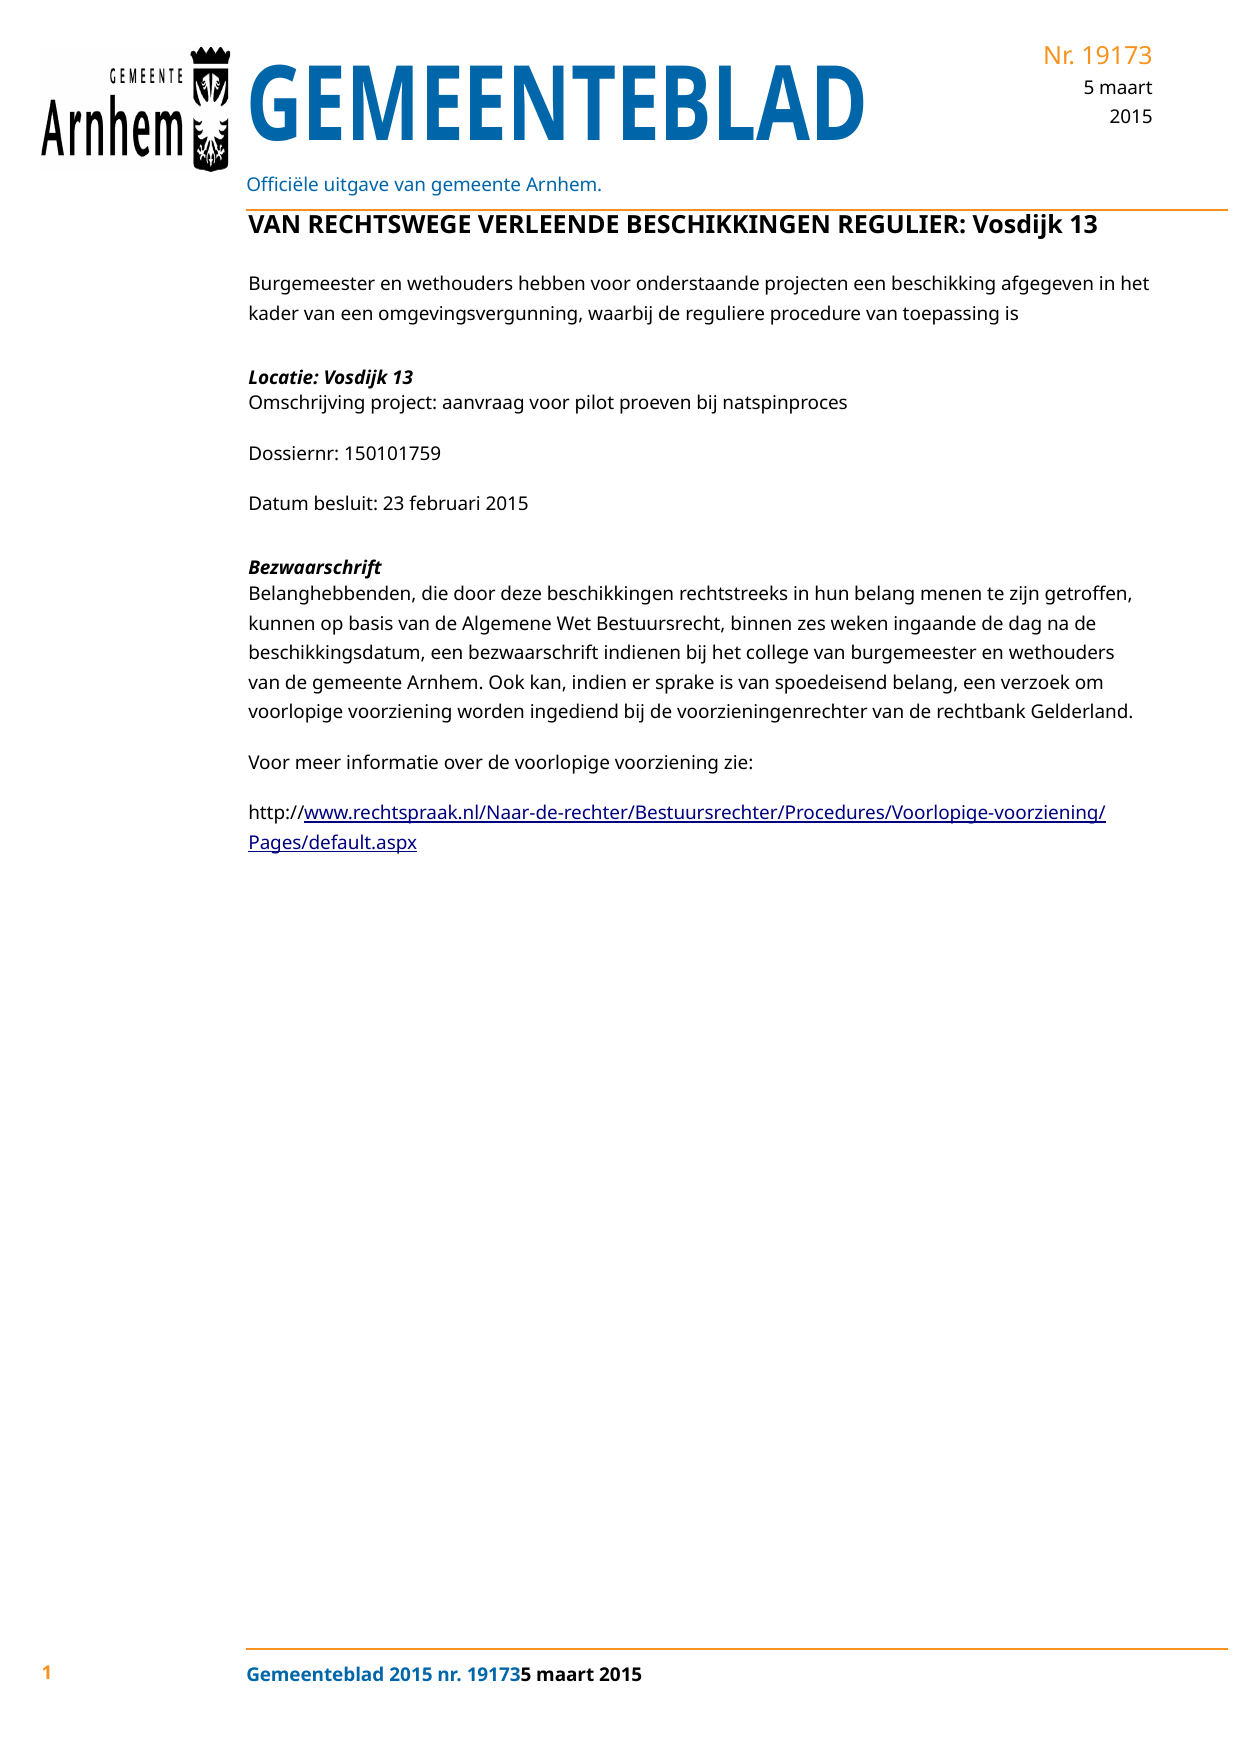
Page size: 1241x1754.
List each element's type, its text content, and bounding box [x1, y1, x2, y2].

text Omschrijving project: aanvraag voor pilot proeven bij natspinproces [248, 389, 1152, 415]
picture [41, 47, 231, 172]
text Locatie: Vosdijk 13 [248, 364, 1152, 389]
text Belanghebbenden, die door deze beschikkingen rechtstreeks in hun belang menen te zijn getroffen, kunnen op basis van de Algemene Wet Bestuursrecht, binnen zes weken ingaande de dag na de beschikkingsdatum, een bezwaarschrift indienen bij het college van burgemeester en wethouders van de gemeente Arnhem. Ook kan, indien er sprake is van spoedeisend belang, een verzoek om voorlopige voorziening worden ingediend bij de voorzieningenrechter van de rechtbank Gelderland. [248, 580, 1152, 724]
text Dossiernr: 150101759 [248, 440, 1152, 466]
text http://www.rechtspraak.nl/Naar-de-rechter/Bestuursrechter/Procedures/Voorlopige-voorziening/Pages/default.aspx [248, 799, 1152, 854]
text VAN RECHTSWEGE VERLEENDE BESCHIKKINGEN REGULIER: Vosdijk 13 [248, 211, 1152, 241]
text Datum besluit: 23 februari 2015 [248, 490, 1152, 516]
text Voor meer informatie over de voorlopige voorziening zie: [248, 749, 1152, 774]
text Burgemeester en wethouders hebben voor onderstaande projecten een beschikking afgegeven in het kader van een omgevingsvergunning, waarbij de reguliere procedure van toepassing is [248, 270, 1152, 326]
text Bezwaarschrift [248, 554, 1152, 580]
